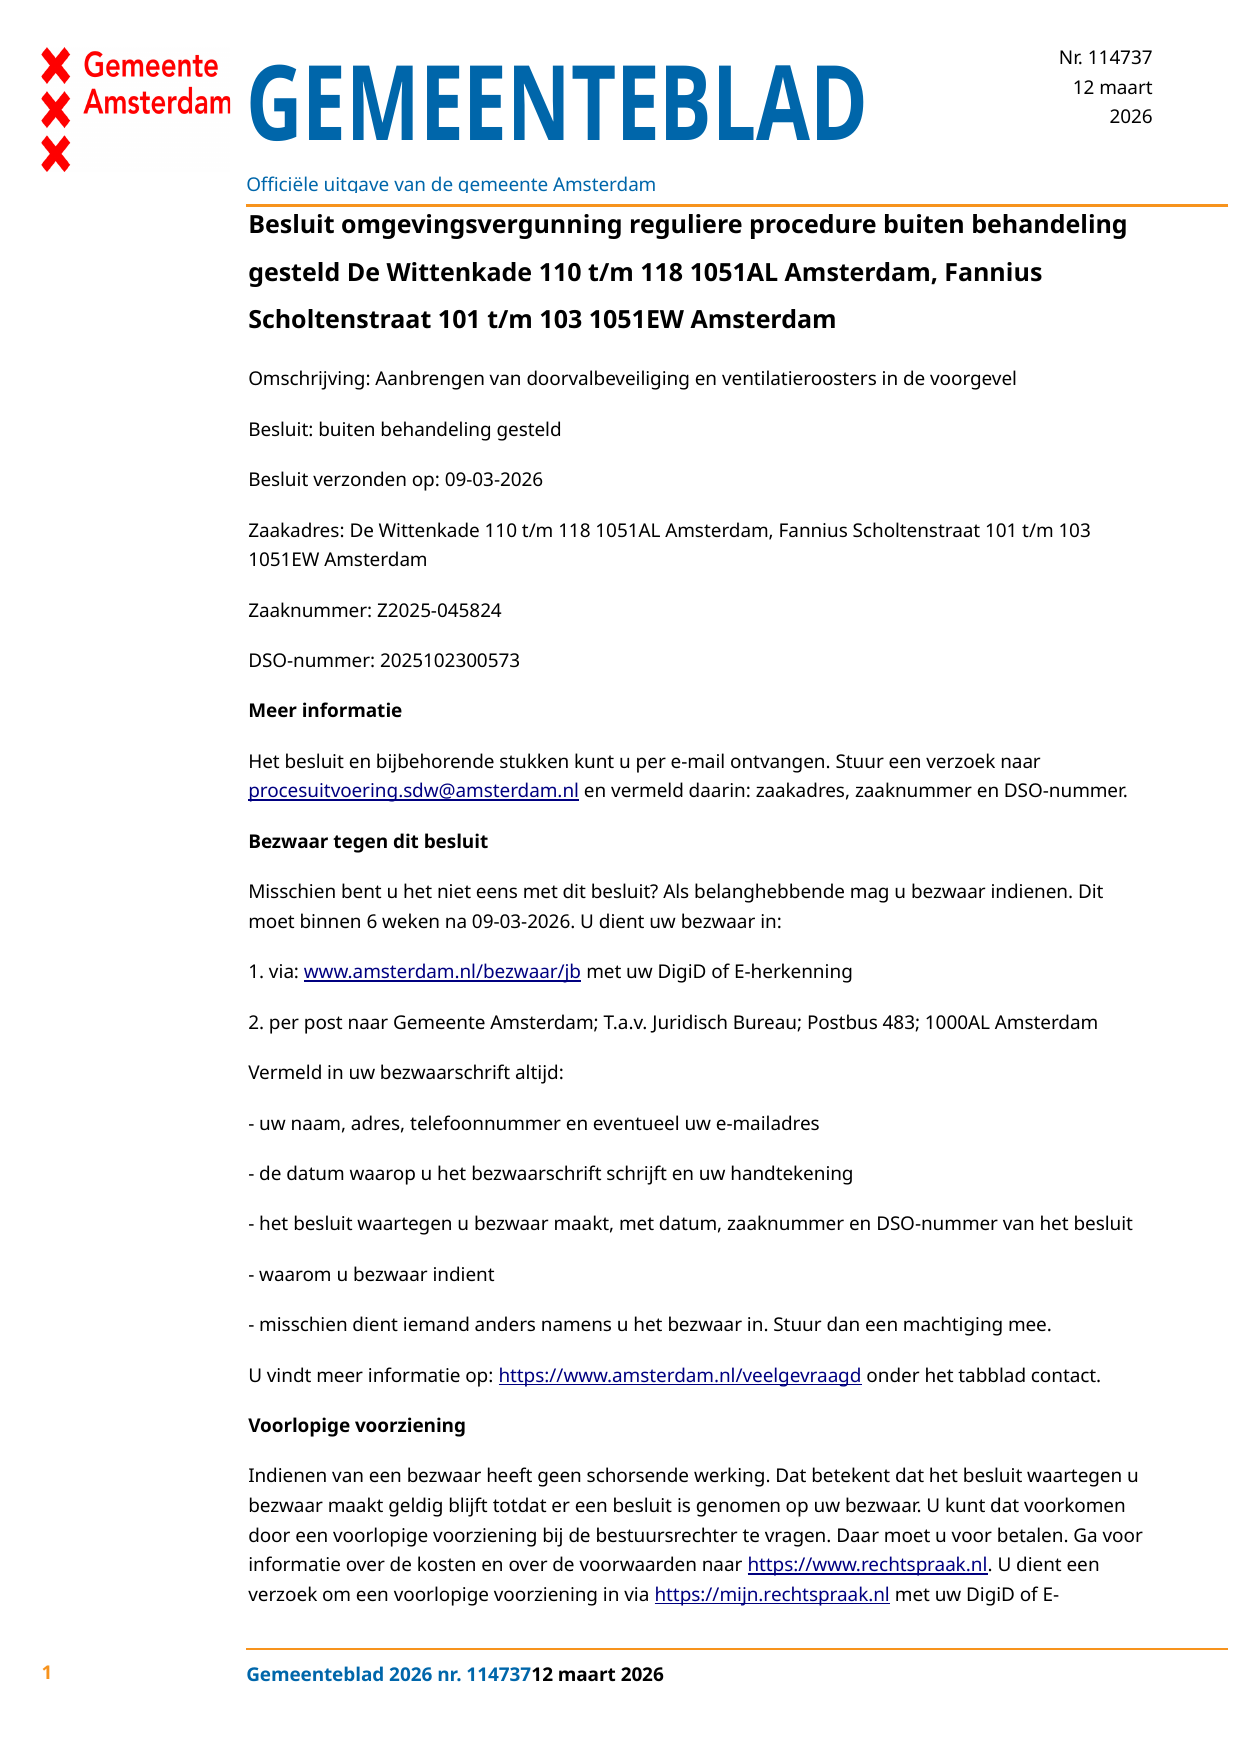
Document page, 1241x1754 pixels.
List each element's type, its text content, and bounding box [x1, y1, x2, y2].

text Besluit: buiten behandeling gesteld [248, 416, 1152, 442]
text Vermeld in uw bezwaarschrift altijd: [248, 1059, 1152, 1085]
text Omschrijving: Aanbrengen van doorvalbeveiliging en ventilatieroosters in de voorgevel [248, 366, 1152, 391]
picture [41, 47, 231, 172]
text Indienen van een bezwaar heeft geen schorsende werking. Dat betekent dat het besluit waartegen u bezwaar maakt geldig blijft totdat er een besluit is genomen op uw bezwaar. U kunt dat voorkomen door een voorlopige voorziening bij de bestuursrechter te vragen. Daar moet u voor betalen. Ga voor informatie over de kosten en over de voorwaarden naar https://www.rechtspraak.nl. U dient een verzoek om een voorlopige voorziening in via https://mijn.rechtspraak.nl met uw DigiD of E- [248, 1463, 1152, 1607]
text Zaaknummer: Z2025-045824 [248, 597, 1152, 622]
text - waarom u bezwaar indient [248, 1261, 1152, 1287]
text Zaakadres: De Wittenkade 110 t/m 118 1051AL Amsterdam, Fannius Scholtenstraat 101 t/m 103 1051EW Amsterdam [248, 517, 1152, 572]
text - het besluit waartegen u bezwaar maakt, met datum, zaaknummer en DSO-nummer van het besluit [248, 1211, 1152, 1236]
text U vindt meer informatie op: https://www.amsterdam.nl/veelgevraagd onder het tabblad contact. [248, 1362, 1152, 1387]
text - uw naam, adres, telefoonnummer en eventueel uw e-mailadres [248, 1110, 1152, 1135]
text Misschien bent u het niet eens met dit besluit? Als belanghebbende mag u bezwaar indienen. Dit moet binnen 6 weken na 09-03-2026. U dient uw bezwaar in: [248, 878, 1152, 934]
text Het besluit en bijbehorende stukken kunt u per e-mail ontvangen. Stuur een verzoek naar procesuitvoering.sdw@amsterdam.nl en vermeld daarin: zaakadres, zaaknummer en DSO-nummer. [248, 748, 1152, 803]
text 2. per post naar Gemeente Amsterdam; T.a.v. Juridisch Bureau; Postbus 483; 1000AL Amsterdam [248, 1009, 1152, 1034]
text Meer informatie [248, 698, 1152, 723]
text - de datum waarop u het bezwaarschrift schrijft en uw handtekening [248, 1160, 1152, 1186]
text Bezwaar tegen dit besluit [248, 828, 1152, 854]
text Besluit verzonden op: 09-03-2026 [248, 466, 1152, 492]
text Besluit omgevingsvergunning reguliere procedure buiten behandeling gesteld De Wittenkade 110 t/m 118 1051AL Amsterdam, Fannius Scholtenstraat 101 t/m 103 1051EW Amsterdam [248, 207, 1152, 336]
text DSO-nummer: 2025102300573 [248, 647, 1152, 673]
text Voorlopige voorziening [248, 1412, 1152, 1438]
text 1. via: www.amsterdam.nl/bezwaar/jb met uw DigiD of E-herkenning [248, 958, 1152, 984]
text - misschien dient iemand anders namens u het bezwaar in. Stuur dan een machtiging mee. [248, 1311, 1152, 1337]
